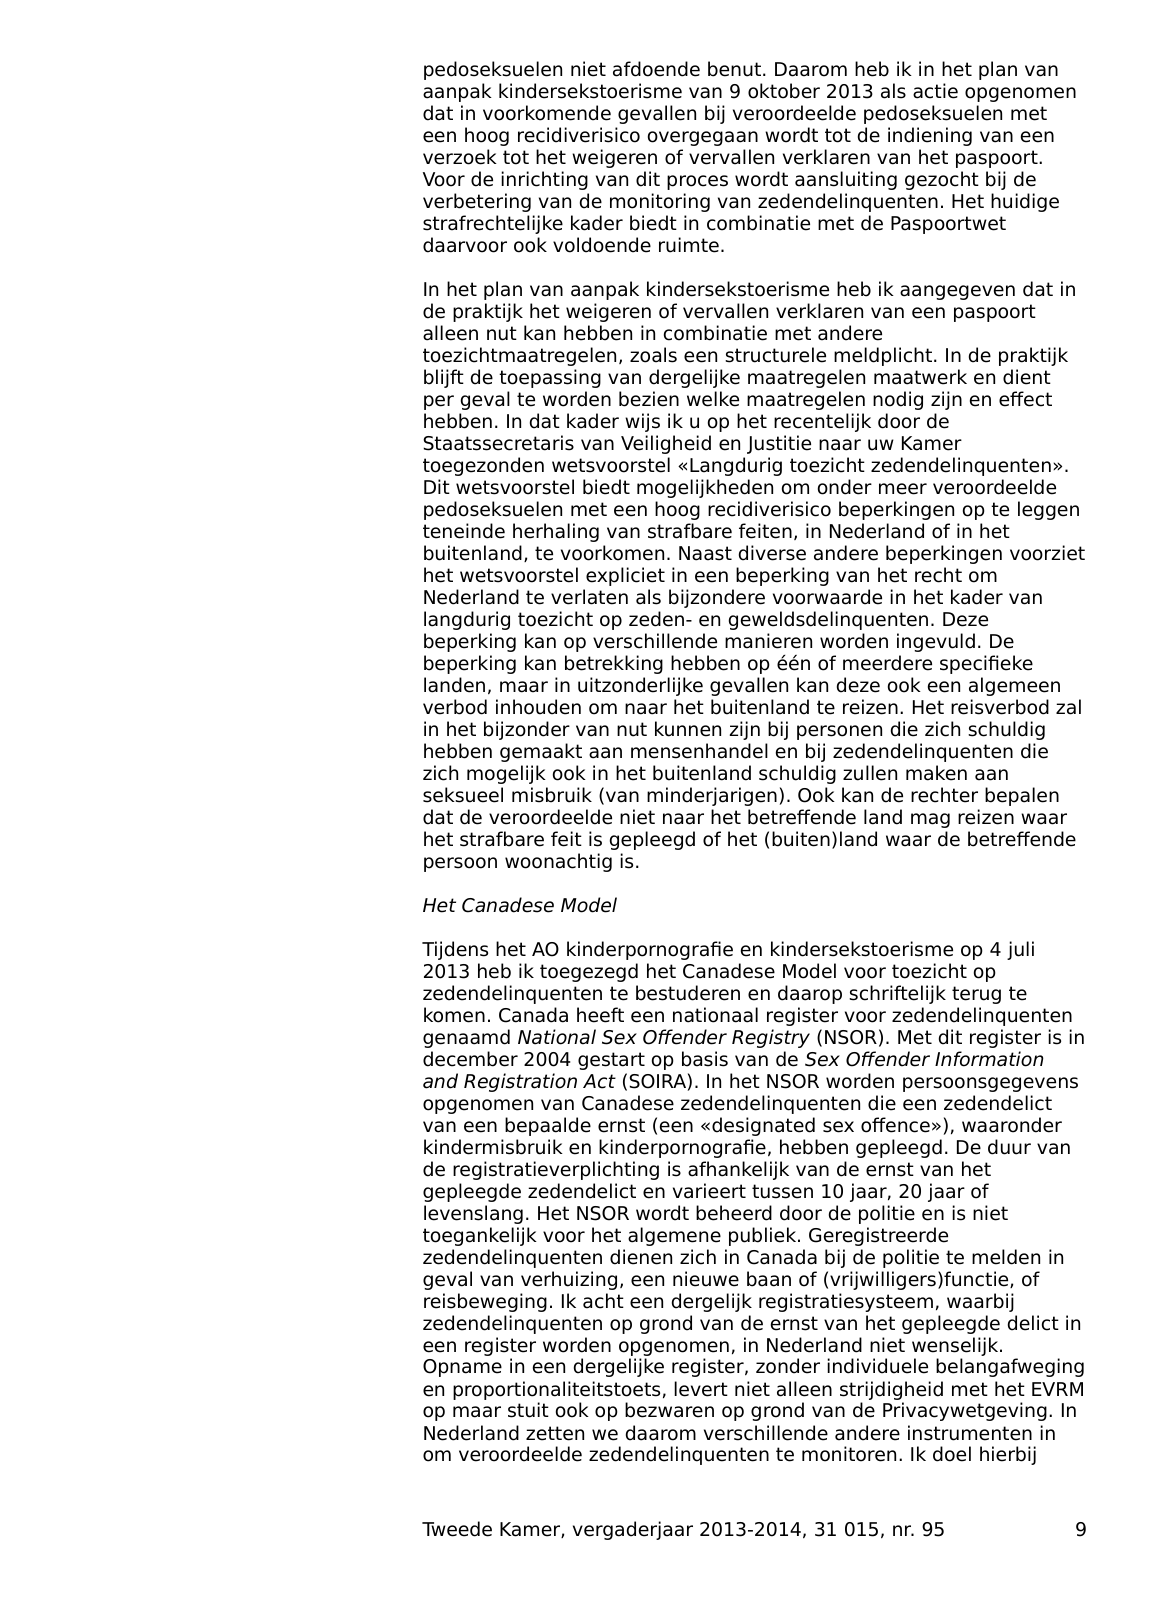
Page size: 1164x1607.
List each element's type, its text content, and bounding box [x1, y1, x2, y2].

text In het plan van aanpak kindersekstoerisme heb ik aangegeven dat in de praktijk het weigeren of vervallen verklaren van een paspoort alleen nut kan hebben in combinatie met andere toezichtmaatregelen, zoals een structurele meldplicht. In de praktijk blijft de toepassing van dergelijke maatregelen maatwerk en dient per geval te worden bezien welke maatregelen nodig zijn en effect hebben. In dat kader wijs ik u op het recentelijk door de Staatssecretaris van Veiligheid en Justitie naar uw Kamer toegezonden wetsvoorstel «Langdurig toezicht zedendelinquenten». Dit wetsvoorstel biedt mogelijkheden om onder meer veroordeelde pedoseksuelen met een hoog recidiverisico beperkingen op te leggen teneinde herhaling van strafbare feiten, in Nederland of in het buitenland, te voorkomen. Naast diverse andere beperkingen voorziet het wetsvoorstel expliciet in een beperking van het recht om Nederland te verlaten als bijzondere voorwaarde in het kader van langdurig toezicht op zeden- en geweldsdelinquenten. Deze beperking kan op verschillende manieren worden ingevuld. De beperking kan betrekking hebben op één of meerdere specifieke landen, maar in uitzonderlijke gevallen kan deze ook een algemeen verbod inhouden om naar het buitenland te reizen. Het reisverbod zal in het bijzonder van nut kunnen zijn bij personen die zich schuldig hebben gemaakt aan mensenhandel en bij zedendelinquenten die zich mogelijk ook in het buitenland schuldig zullen maken aan seksueel misbruik (van minderjarigen). Ook kan de rechter bepalen dat de veroordeelde niet naar het betreffende land mag reizen waar het strafbare feit is gepleegd of het (buiten)land waar de betreffende persoon woonachtig is. [422, 279, 1087, 872]
subtitle Het Canadese Model [422, 895, 1087, 917]
text pedoseksuelen niet afdoende benut. Daarom heb ik in het plan van aanpak kindersekstoerisme van 9 oktober 2013 als actie opgenomen dat in voorkomende gevallen bij veroordeelde pedoseksuelen met een hoog recidiverisico overgegaan wordt tot de indiening van een verzoek tot het weigeren of vervallen verklaren van het paspoort. Voor de inrichting van dit proces wordt aansluiting gezocht bij de verbetering van de monitoring van zedendelinquenten. Het huidige strafrechtelijke kader biedt in combinatie met de Paspoortwet daarvoor ook voldoende ruimte. [422, 59, 1087, 257]
text Tijdens het AO kinderpornografie en kindersekstoerisme op 4 juli 2013 heb ik toegezegd het Canadese Model voor toezicht op zedendelinquenten te bestuderen en daarop schriftelijk terug te komen. Canada heeft een nationaal register voor zedendelinquenten genaamd National Sex Offender Registry (NSOR). Met dit register is in december 2004 gestart op basis van de Sex Offender Information and Registration Act (SOIRA). In het NSOR worden persoonsgegevens opgenomen van Canadese zedendelinquenten die een zedendelict van een bepaalde ernst (een «designated sex offence»), waaronder kindermisbruik en kinderpornografie, hebben gepleegd. De duur van de registratieverplichting is afhankelijk van de ernst van het gepleegde zedendelict en varieert tussen 10 jaar, 20 jaar of levenslang. Het NSOR wordt beheerd door de politie en is niet toegankelijk voor het algemene publiek. Geregistreerde zedendelinquenten dienen zich in Canada bij de politie te melden in geval van verhuizing, een nieuwe baan of (vrijwilligers)functie, of reisbeweging. Ik acht een dergelijk registratiesysteem, waarbij zedendelinquenten op grond van de ernst van het gepleegde delict in een register worden opgenomen, in Nederland niet wenselijk. Opname in een dergelijke register, zonder individuele belangafweging en proportionaliteitstoets, levert niet alleen strijdigheid met het EVRM op maar stuit ook op bezwaren op grond van de Privacywetgeving. In Nederland zetten we daarom verschillende andere instrumenten in om veroordeelde zedendelinquenten te monitoren. Ik doel hierbij [422, 939, 1087, 1466]
